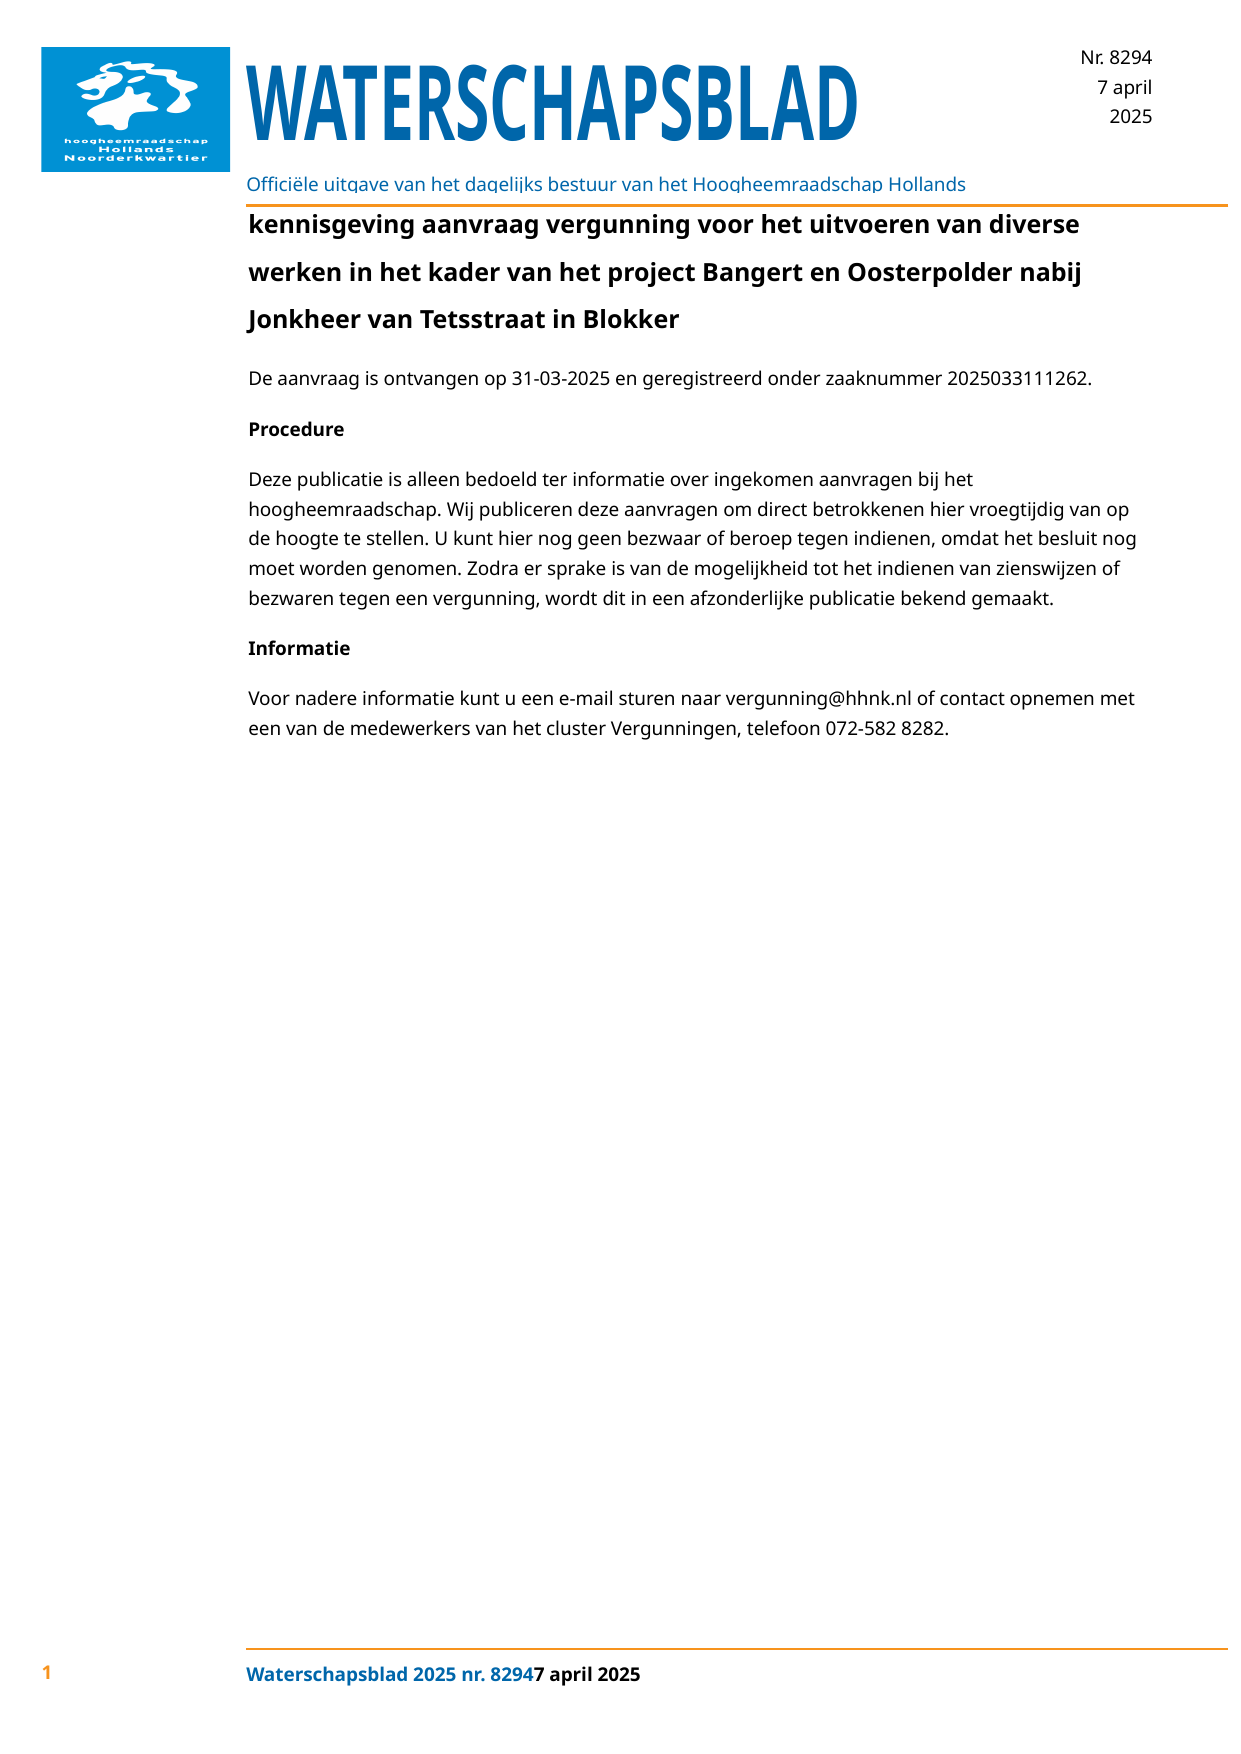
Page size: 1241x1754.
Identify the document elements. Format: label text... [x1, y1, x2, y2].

text Voor nadere informatie kunt u een e-mail sturen naar vergunning@hhnk.nl of contact opnemen met een van de medewerkers van het cluster Vergunningen, telefoon 072-582 8282. [248, 686, 1152, 741]
picture [129, 76, 144, 82]
text Informatie [248, 635, 1152, 661]
text kennisgeving aanvraag vergunning voor het uitvoeren van diverse werken in het kader van het project Bangert en Oosterpolder nabij Jonkheer van Tetsstraat in Blokker [248, 207, 1152, 336]
picture [88, 87, 157, 130]
picture [78, 64, 122, 99]
picture [118, 62, 197, 112]
text De aanvraag is ontvangen op 31-03-2025 en geregistreerd onder zaaknummer 2025033111262. [248, 366, 1152, 391]
text Deze publicatie is alleen bedoeld ter informatie over ingekomen aanvragen bij het hoogheemraadschap. Wij publiceren deze aanvragen om direct betrokkenen hier vroegtijdig van op de hoogte te stellen. U kunt hier nog geen bezwaar of beroep tegen indienen, omdat het besluit nog moet worden genomen. Zodra er sprake is van de mogelijkheid tot het indienen van zienswijzen of bezwaren tegen een vergunning, wordt dit in een afzonderlijke publicatie bekend gemaakt. [248, 466, 1152, 610]
text Procedure [248, 416, 1152, 442]
